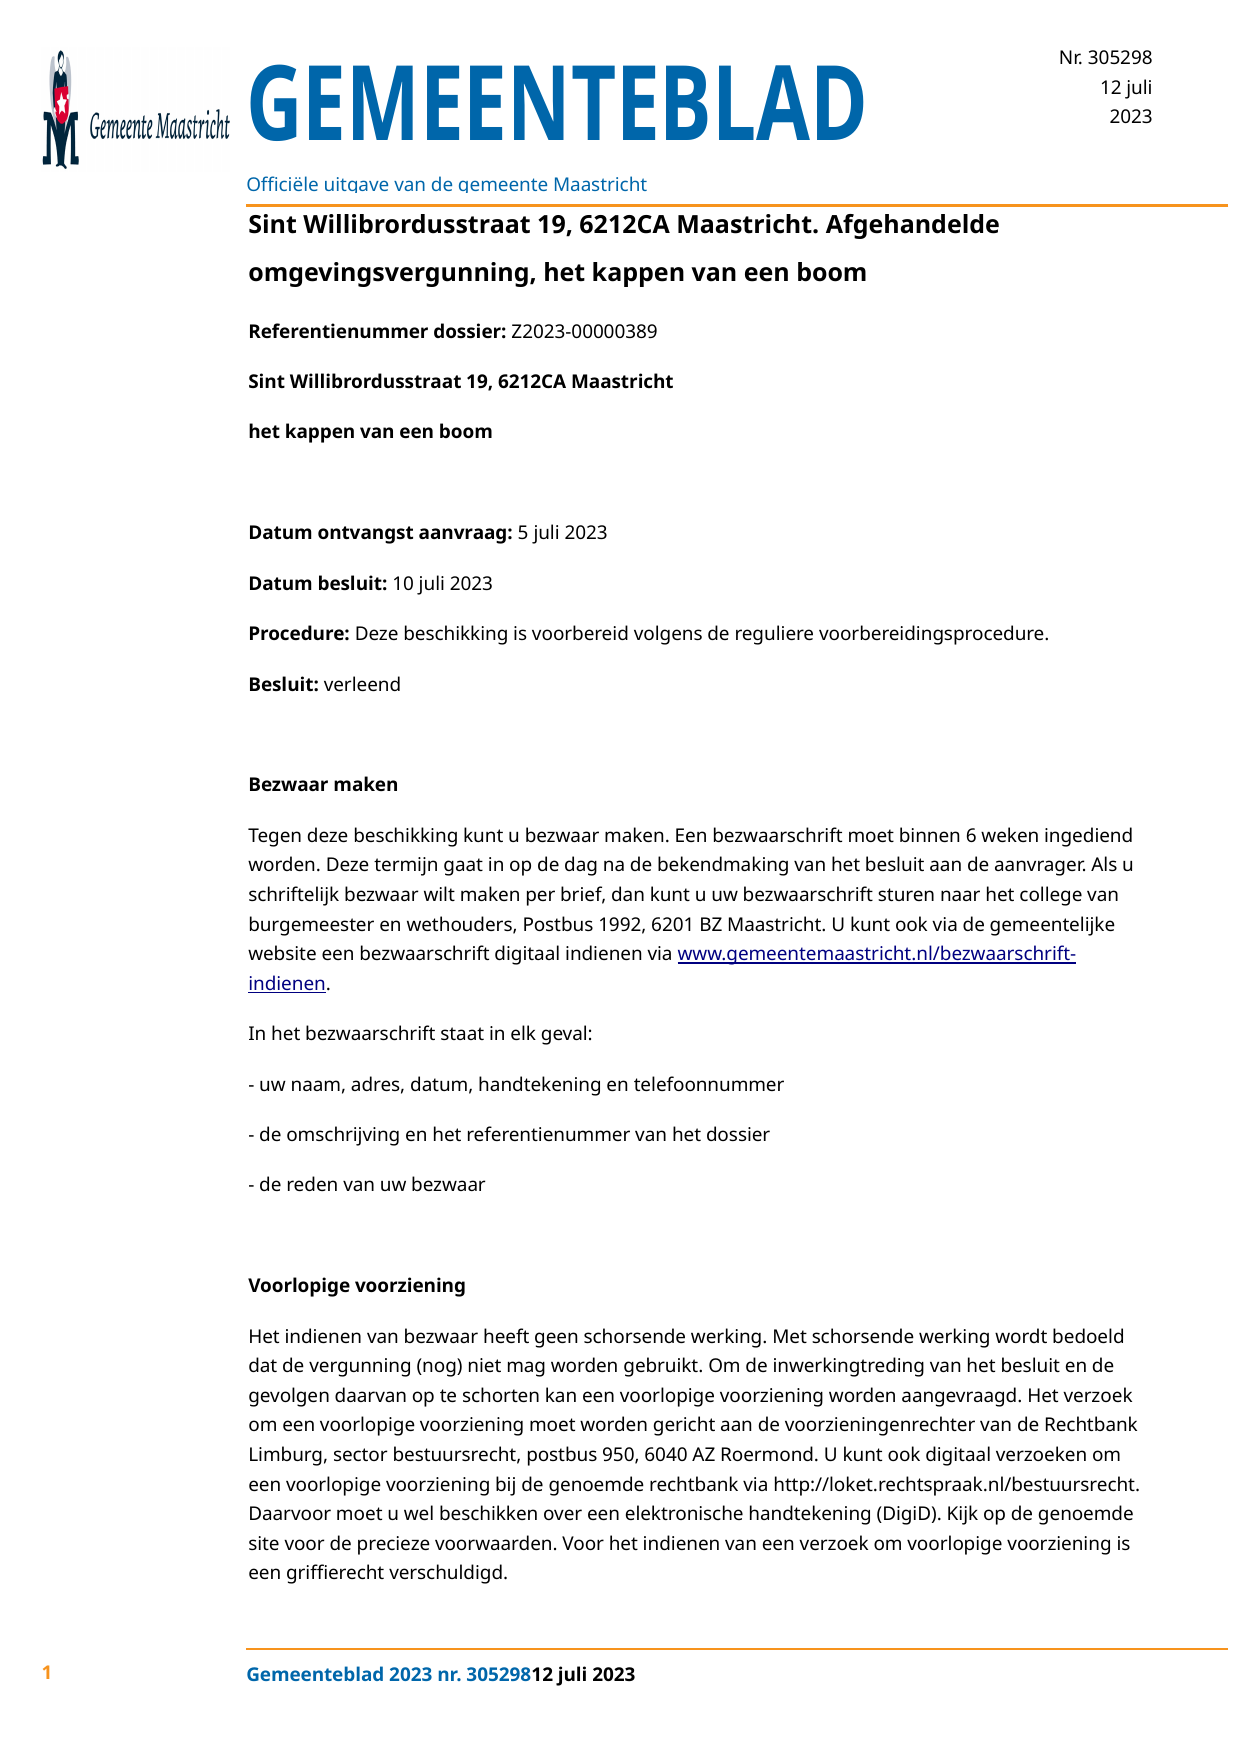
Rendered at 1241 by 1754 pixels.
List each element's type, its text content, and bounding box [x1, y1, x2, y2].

text Procedure: Deze beschikking is voorbereid volgens de reguliere voorbereidingsprocedure. [248, 620, 1152, 646]
text Het indienen van bezwaar heeft geen schorsende werking. Met schorsende werking wordt bedoeld dat de vergunning (nog) niet mag worden gebruikt. Om de inwerkingtreding van het besluit en de gevolgen daarvan op te schorten kan een voorlopige voorziening worden aangevraagd. Het verzoek om een voorlopige voorziening moet worden gericht aan de voorzieningenrechter van de Rechtbank Limburg, sector bestuursrecht, postbus 950, 6040 AZ Roermond. U kunt ook digitaal verzoeken om een voorlopige voorziening bij de genoemde rechtbank via http://loket.rechtspraak.nl/bestuursrecht. Daarvoor moet u wel beschikken over een elektronische handtekening (DigiD). Kijk op de genoemde site voor de precieze voorwaarden. Voor het indienen van een verzoek om voorlopige voorziening is een griffierecht verschuldigd. [248, 1323, 1152, 1585]
text Datum besluit: 10 juli 2023 [248, 570, 1152, 596]
text Bezwaar maken [248, 772, 1152, 797]
text Sint Willibrordusstraat 19, 6212CA Maastricht. Afgehandelde omgevingsvergunning, het kappen van een boom [248, 207, 1152, 288]
text - uw naam, adres, datum, handtekening en telefoonnummer [248, 1071, 1152, 1097]
text Referentienummer dossier: Z2023-00000389 [248, 318, 1152, 344]
text Sint Willibrordusstraat 19, 6212CA Maastricht [248, 368, 1152, 394]
text - de reden van uw bezwaar [248, 1172, 1152, 1197]
text Voorlopige voorziening [248, 1272, 1152, 1298]
text Besluit: verleend [248, 671, 1152, 697]
picture [41, 47, 231, 172]
text - de omschrijving en het referentienummer van het dossier [248, 1121, 1152, 1147]
text Tegen deze beschikking kunt u bezwaar maken. Een bezwaarschrift moet binnen 6 weken ingediend worden. Deze termijn gaat in op de dag na de bekendmaking van het besluit aan de aanvrager. Als u schriftelijk bezwaar wilt maken per brief, dan kunt u uw bezwaarschrift sturen naar het college van burgemeester en wethouders, Postbus 1992, 6201 BZ Maastricht. U kunt ook via de gemeentelijke website een bezwaarschrift digitaal indienen via www.gemeentemaastricht.nl/bezwaarschrift-indienen. [248, 822, 1152, 996]
text het kappen van een boom [248, 419, 1152, 444]
text In het bezwaarschrift staat in elk geval: [248, 1020, 1152, 1046]
text Datum ontvangst aanvraag: 5 juli 2023 [248, 519, 1152, 545]
